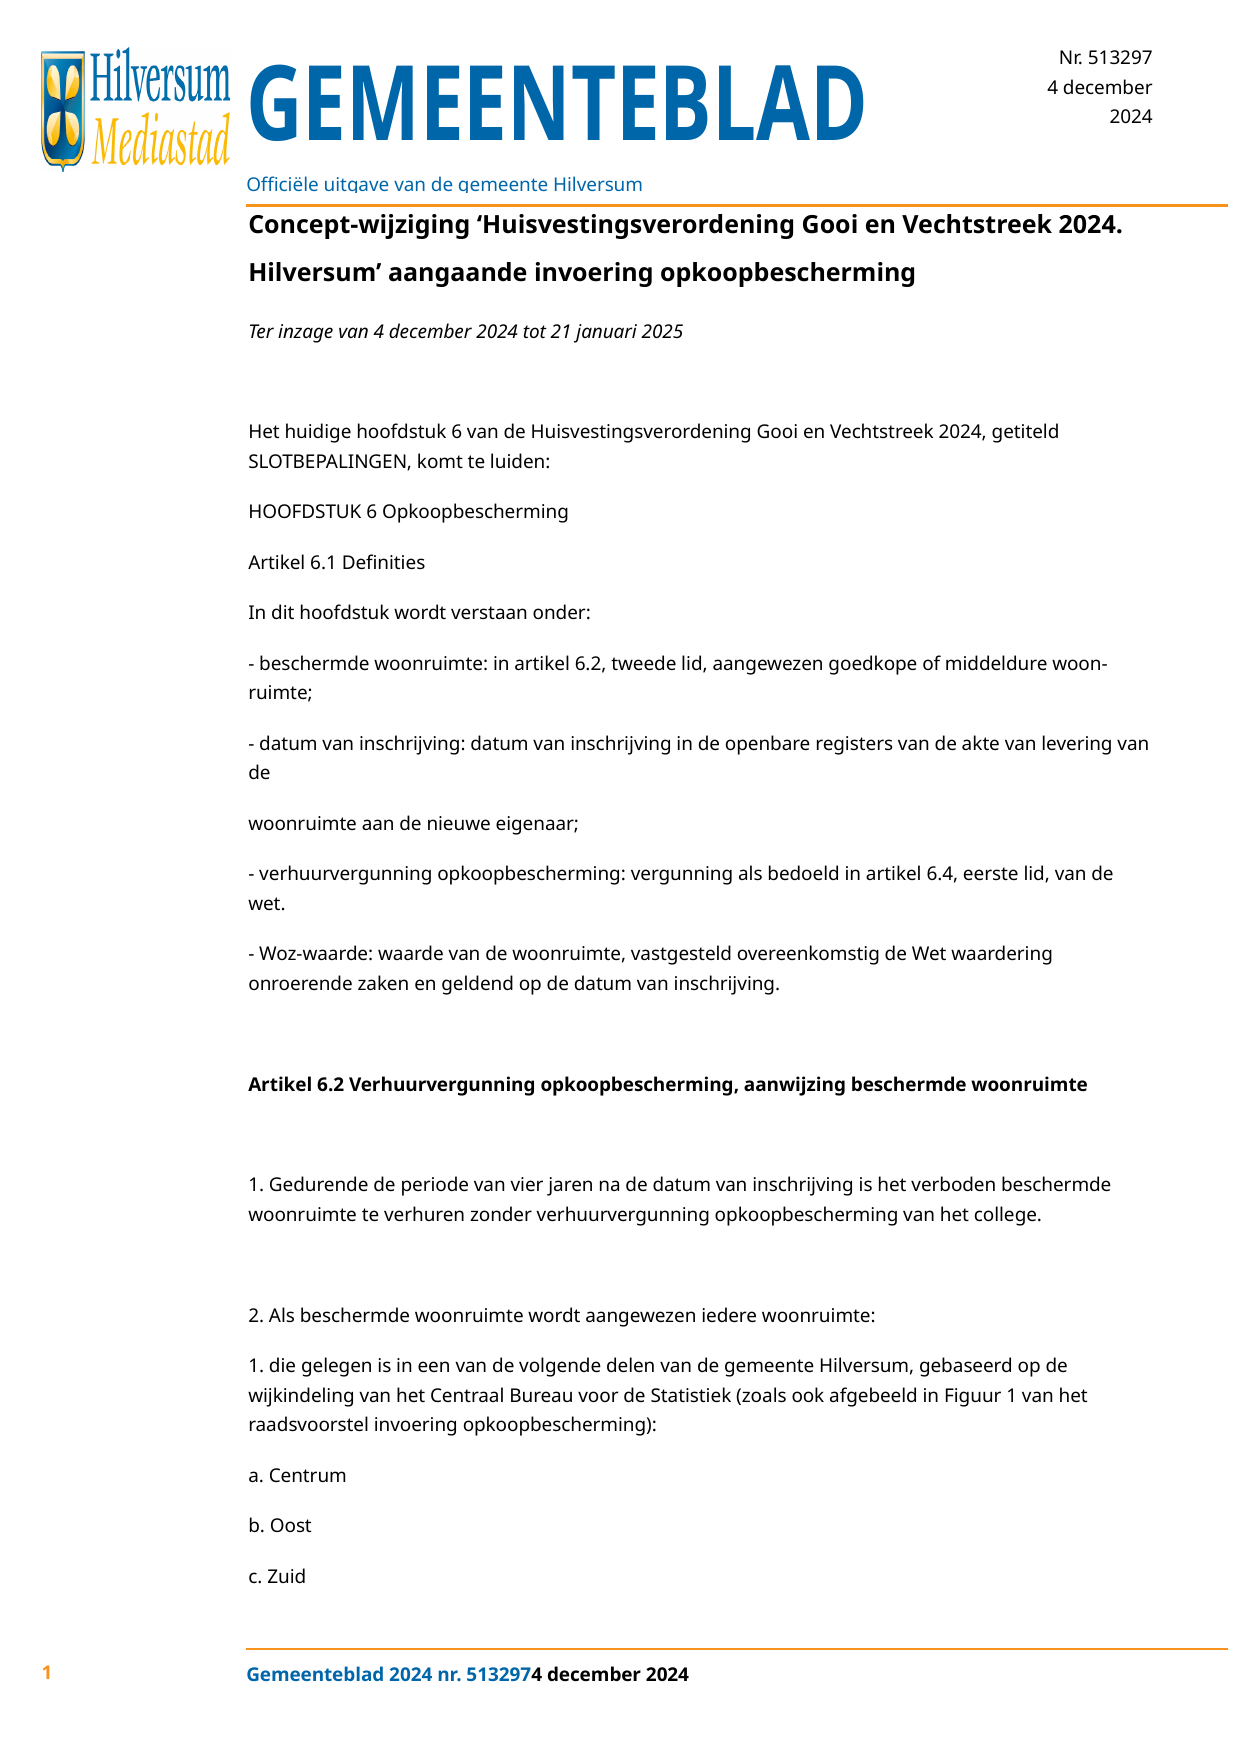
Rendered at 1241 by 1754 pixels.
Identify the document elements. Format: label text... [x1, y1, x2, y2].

text Artikel 6.2 Verhuurvergunning opkoopbescherming, aanwijzing beschermde woonruimte [248, 1071, 1152, 1097]
text - verhuurvergunning opkoopbescherming: vergunning als bedoeld in artikel 6.4, eerste lid, van de wet. [248, 860, 1152, 916]
picture [41, 47, 231, 172]
text Ter inzage van 4 december 2024 tot 21 januari 2025 [248, 318, 1152, 344]
text - datum van inschrijving: datum van inschrijving in de openbare registers van de akte van levering van de [248, 730, 1152, 785]
text Het huidige hoofdstuk 6 van de Huisvestingsverordening Gooi en Vechtstreek 2024, getiteld SLOTBEPALINGEN, komt te luiden: [248, 419, 1152, 474]
text c. Zuid [248, 1563, 1152, 1589]
text woonruimte aan de nieuwe eigenaar; [248, 810, 1152, 836]
text - beschermde woonruimte: in artikel 6.2, tweede lid, aangewezen goedkope of middeldure woon- ruimte; [248, 650, 1152, 705]
text Artikel 6.1 Definities [248, 549, 1152, 575]
text In dit hoofdstuk wordt verstaan onder: [248, 599, 1152, 625]
text a. Centrum [248, 1462, 1152, 1488]
text b. Oost [248, 1512, 1152, 1538]
text 2. Als beschermde woonruimte wordt aangewezen iedere woonruimte: [248, 1302, 1152, 1328]
text 1. die gelegen is in een van de volgende delen van de gemeente Hilversum, gebaseerd op de wijkindeling van het Centraal Bureau voor de Statistiek (zoals ook afgebeeld in Figuur 1 van het raadsvoorstel invoering opkoopbescherming): [248, 1352, 1152, 1437]
text HOOFDSTUK 6 Opkoopbescherming [248, 499, 1152, 524]
text 1. Gedurende de periode van vier jaren na de datum van inschrijving is het verboden beschermde woonruimte te verhuren zonder verhuurvergunning opkoopbescherming van het college. [248, 1172, 1152, 1227]
text - Woz-waarde: waarde van de woonruimte, vastgesteld overeenkomstig de Wet waardering onroerende zaken en geldend op de datum van inschrijving. [248, 940, 1152, 996]
text Concept-wijziging ‘Huisvestingsverordening Gooi en Vechtstreek 2024. Hilversum’ aangaande invoering opkoopbescherming [248, 207, 1152, 288]
